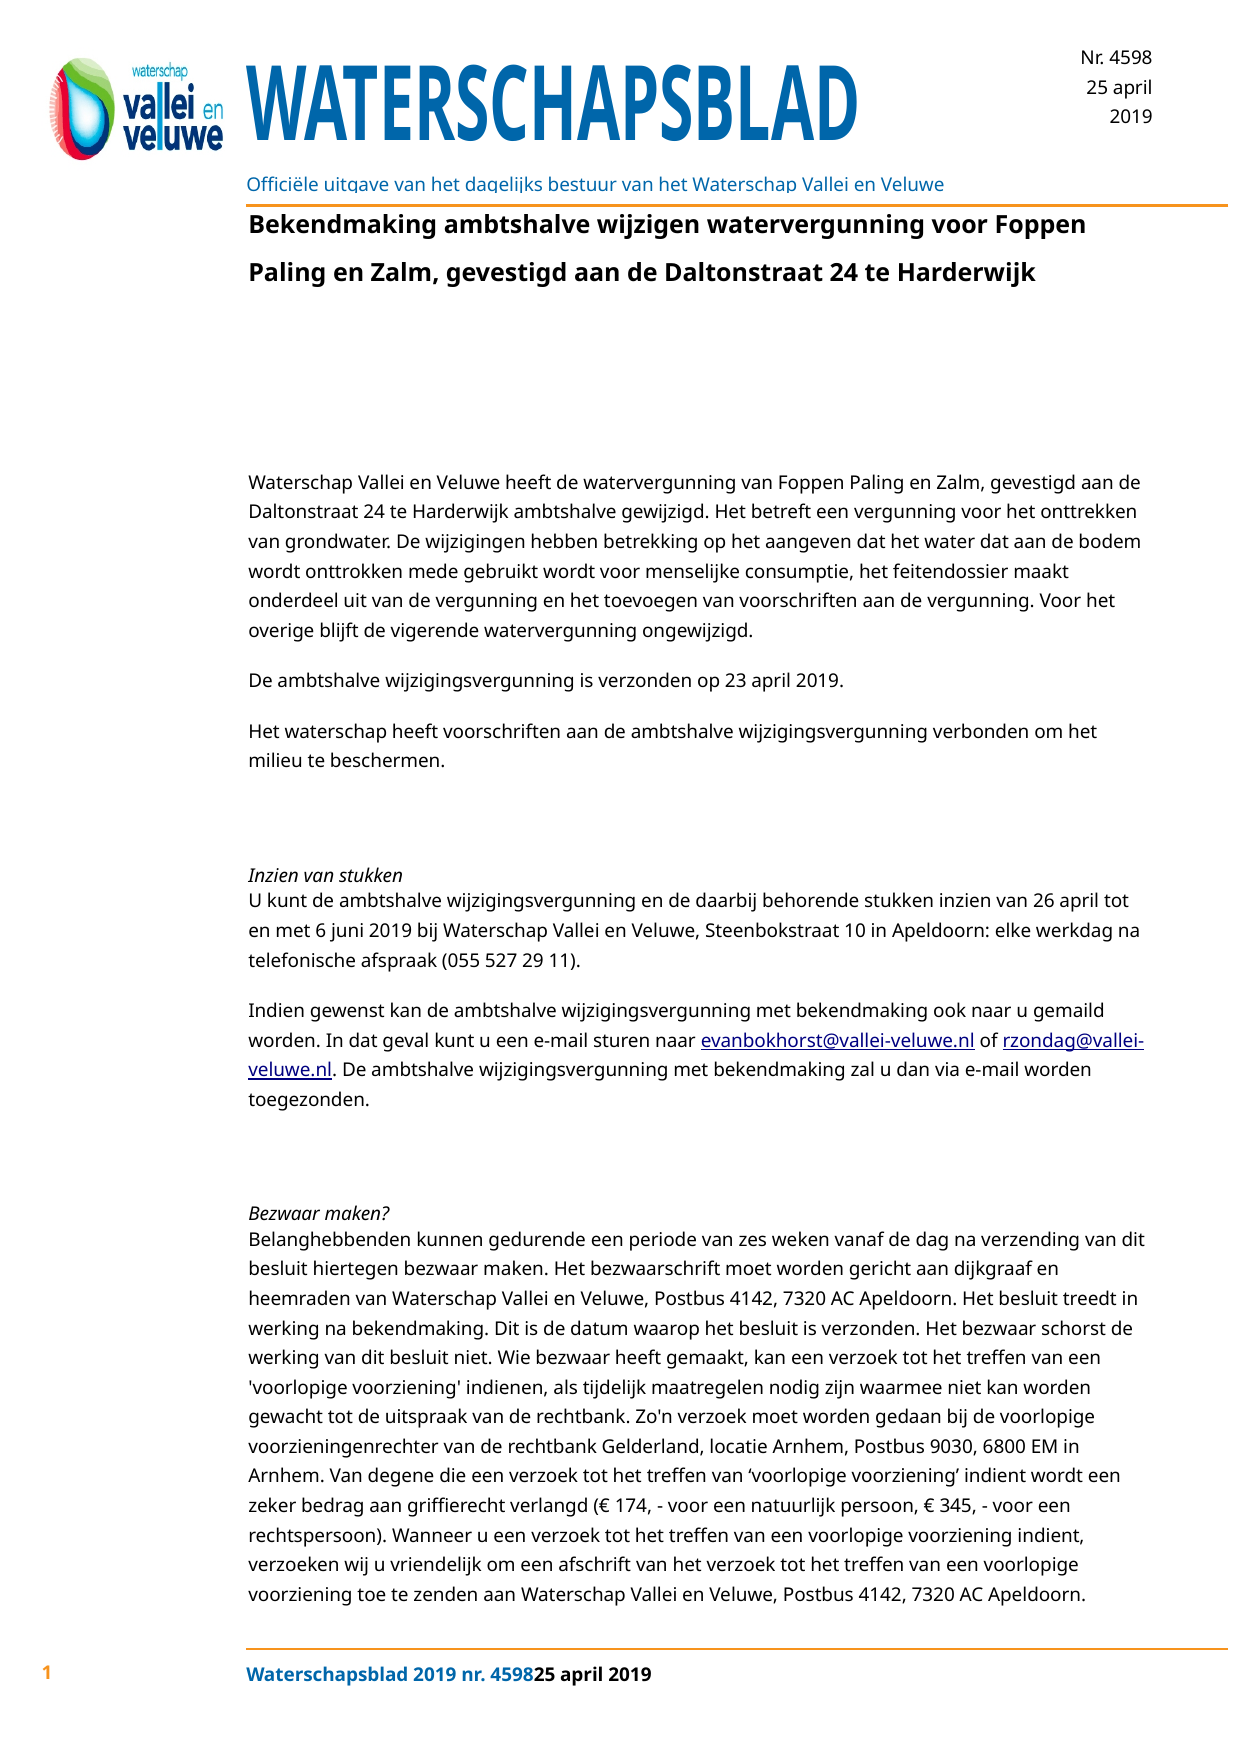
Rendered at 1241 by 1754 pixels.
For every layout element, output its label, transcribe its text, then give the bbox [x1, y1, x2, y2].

picture [41, 47, 231, 172]
text Belanghebbenden kunnen gedurende een periode van zes weken vanaf de dag na verzending van dit besluit hiertegen bezwaar maken. Het bezwaarschrift moet worden gericht aan dijkgraaf en heemraden van Waterschap Vallei en Veluwe, Postbus 4142, 7320 AC Apeldoorn. Het besluit treedt in werking na bekendmaking. Dit is de datum waarop het besluit is verzonden. Het bezwaar schorst de werking van dit besluit niet. Wie bezwaar heeft gemaakt, kan een verzoek tot het treffen van een 'voorlopige voorziening' indienen, als tijdelijk maatregelen nodig zijn waarmee niet kan worden gewacht tot de uitspraak van de rechtbank. Zo'n verzoek moet worden gedaan bij de voorlopige voorzieningenrechter van de rechtbank Gelderland, locatie Arnhem, Postbus 9030, 6800 EM in Arnhem. Van degene die een verzoek tot het treffen van ‘voorlopige voorziening’ indient wordt een zeker bedrag aan griffierecht verlangd (€ 174, - voor een natuurlijk persoon, € 345, - voor een rechtspersoon). Wanneer u een verzoek tot het treffen van een voorlopige voorziening indient, verzoeken wij u vriendelijk om een afschrift van het verzoek tot het treffen van een voorlopige voorziening toe te zenden aan Waterschap Vallei en Veluwe, Postbus 4142, 7320 AC Apeldoorn. [248, 1226, 1152, 1607]
text Het waterschap heeft voorschriften aan de ambtshalve wijzigingsvergunning verbonden om het milieu te beschermen. [248, 718, 1152, 773]
text Inzien van stukken [248, 862, 1152, 888]
text Indien gewenst kan de ambtshalve wijzigingsvergunning met bekendmaking ook naar u gemaild worden. In dat geval kunt u een e-mail sturen naar evanbokhorst@vallei-veluwe.nl of rzondag@vallei-veluwe.nl. De ambtshalve wijzigingsvergunning met bekendmaking zal u dan via e-mail worden toegezonden. [248, 997, 1152, 1112]
text Bezwaar maken? [248, 1200, 1152, 1226]
text Waterschap Vallei en Veluwe heeft de watervergunning van Foppen Paling en Zalm, gevestigd aan de Daltonstraat 24 te Harderwijk ambtshalve gewijzigd. Het betreft een vergunning voor het onttrekken van grondwater. De wijzigingen hebben betrekking op het aangeven dat het water dat aan de bodem wordt onttrokken mede gebruikt wordt voor menselijke consumptie, het feitendossier maakt onderdeel uit van de vergunning en het toevoegen van voorschriften aan de vergunning. Voor het overige blijft de vigerende watervergunning ongewijzigd. [248, 469, 1152, 643]
text U kunt de ambtshalve wijzigingsvergunning en de daarbij behorende stukken inzien van 26 april tot en met 6 juni 2019 bij Waterschap Vallei en Veluwe, Steenbokstraat 10 in Apeldoorn: elke werkdag na telefonische afspraak (055 527 29 11). [248, 888, 1152, 972]
text De ambtshalve wijzigingsvergunning is verzonden op 23 april 2019. [248, 667, 1152, 693]
text Bekendmaking ambtshalve wijzigen watervergunning voor Foppen Paling en Zalm, gevestigd aan de Daltonstraat 24 te Harderwijk [248, 207, 1152, 288]
